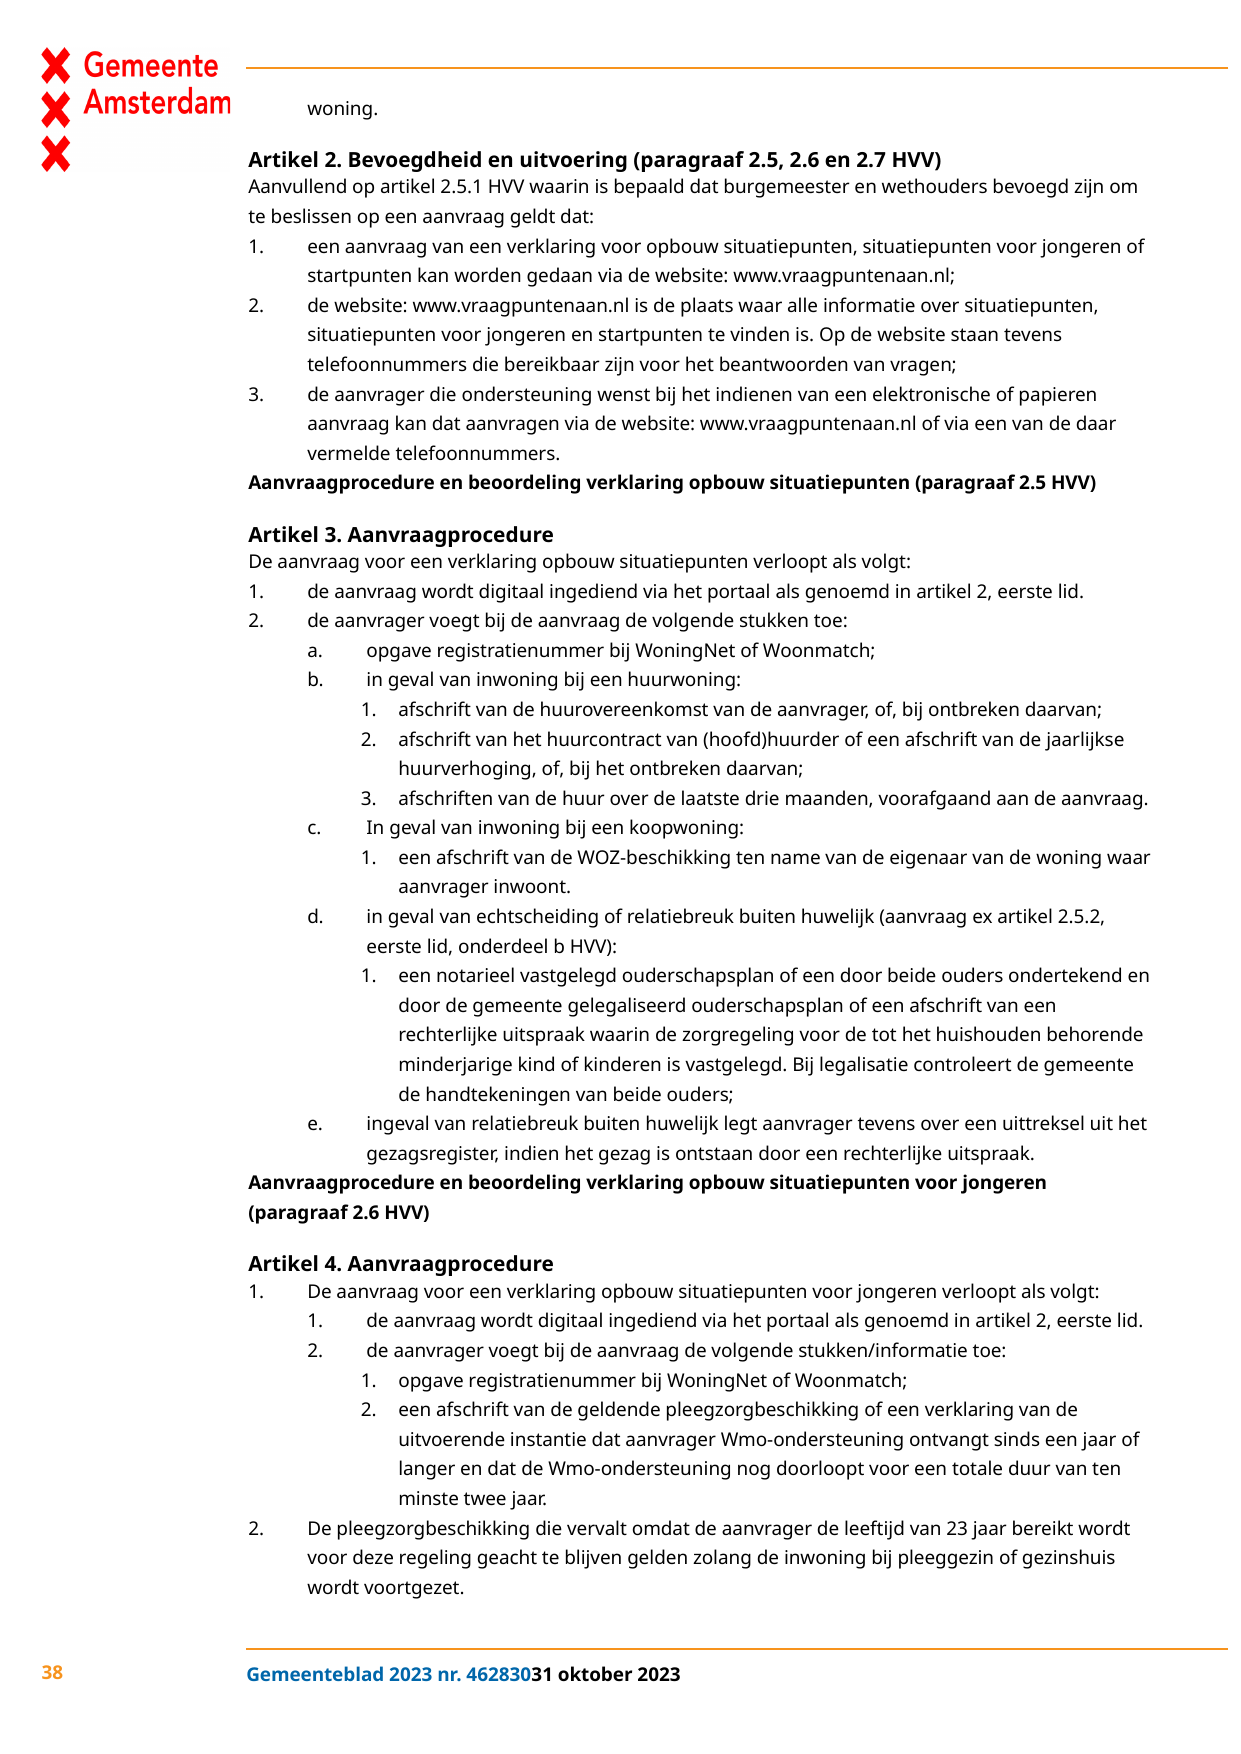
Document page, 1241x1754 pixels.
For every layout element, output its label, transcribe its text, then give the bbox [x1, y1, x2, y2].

list afschrift van de huurovereenkomst van de aanvrager, of, bij ontbreken daarvan; [361, 696, 1152, 722]
list afschriften van de huur over de laatste drie maanden, voorafgaand aan de aanvraag. [361, 785, 1152, 811]
list een notarieel vastgelegd ouderschapsplan of een door beide ouders ondertekend en door de gemeente gelegaliseerd ouderschapsplan of een afschrift van een rechterlijke uitspraak waarin de zorgregeling voor de tot het huishouden behorende minderjarige kind of kinderen is vastgelegd. Bij legalisatie controleert de gemeente de handtekeningen van beide ouders; [361, 962, 1152, 1107]
list afschrift van het huurcontract van (hoofd)huurder of een afschrift van de jaarlijkse huurverhoging, of, bij het ontbreken daarvan; [361, 726, 1152, 781]
text Artikel 3. Aanvraagprocedure [248, 520, 1152, 548]
list de aanvraag wordt digitaal ingediend via het portaal als genoemd in artikel 2, eerste lid. [307, 1308, 1152, 1333]
list de aanvraag wordt digitaal ingediend via het portaal als genoemd in artikel 2, eerste lid. [248, 578, 1152, 604]
list een aanvraag van een verklaring voor opbouw situatiepunten, situatiepunten voor jongeren of startpunten kan worden gedaan via de website: www.vraagpuntenaan.nl; [248, 233, 1152, 288]
list in geval van echtscheiding of relatiebreuk buiten huwelijk (aanvraag ex artikel 2.5.2, eerste lid, onderdeel b HVV): [307, 903, 1152, 959]
list opgave registratienummer bij WoningNet of Woonmatch; [361, 1367, 1152, 1392]
text Aanvraagprocedure en beoordeling verklaring opbouw situatiepunten voor jongeren (paragraaf 2.6 HVV) [248, 1169, 1152, 1225]
list een afschrift van de WOZ-beschikking ten name van de eigenaar van de woning waar aanvrager inwoont. [361, 844, 1152, 899]
list in geval van inwoning bij een huurwoning: [307, 667, 1152, 692]
list De pleegzorgbeschikking die vervalt omdat de aanvrager de leeftijd van 23 jaar bereikt wordt voor deze regeling geacht te blijven gelden zolang de inwoning bij pleeggezin of gezinshuis wordt voortgezet. [248, 1515, 1152, 1599]
text Artikel 4. Aanvraagprocedure [248, 1249, 1152, 1278]
list de aanvrager voegt bij de aanvraag de volgende stukken toe: [248, 607, 1152, 633]
list de aanvrager voegt bij de aanvraag de volgende stukken/informatie toe: [307, 1337, 1152, 1363]
list In geval van inwoning bij een koopwoning: [307, 814, 1152, 840]
list een afschrift van de geldende pleegzorgbeschikking of een verklaring van de uitvoerende instantie dat aanvrager Wmo-ondersteuning ontvangt sinds een jaar of langer en dat de Wmo-ondersteuning nog doorloopt voor een totale duur van ten minste twee jaar. [361, 1396, 1152, 1511]
text Artikel 2. Bevoegdheid en uitvoering (paragraaf 2.5, 2.6 en 2.7 HVV) [248, 145, 1152, 174]
list de website: www.vraagpuntenaan.nl is de plaats waar alle informatie over situatiepunten, situatiepunten voor jongeren en startpunten te vinden is. Op de website staan tevens telefoonnummers die bereikbaar zijn voor het beantwoorden van vragen; [248, 292, 1152, 377]
list De aanvraag voor een verklaring opbouw situatiepunten voor jongeren verloopt als volgt: [248, 1278, 1152, 1304]
text Aanvraagprocedure en beoordeling verklaring opbouw situatiepunten (paragraaf 2.5 HVV) [248, 469, 1152, 495]
list de aanvrager die ondersteuning wenst bij het indienen van een elektronische of papieren aanvraag kan dat aanvragen via de website: www.vraagpuntenaan.nl of via een van de daar vermelde telefoonnummers. [248, 381, 1152, 466]
list woning. [248, 95, 1152, 121]
picture [41, 47, 231, 172]
list opgave registratienummer bij WoningNet of Woonmatch; [307, 637, 1152, 663]
list ingeval van relatiebreuk buiten huwelijk legt aanvrager tevens over een uittreksel uit het gezagsregister, indien het gezag is ontstaan door een rechterlijke uitspraak. [307, 1110, 1152, 1166]
text Aanvullend op artikel 2.5.1 HVV waarin is bepaald dat burgemeester en wethouders bevoegd zijn om te beslissen op een aanvraag geldt dat: [248, 174, 1152, 229]
text De aanvraag voor een verklaring opbouw situatiepunten verloopt als volgt: [248, 548, 1152, 574]
